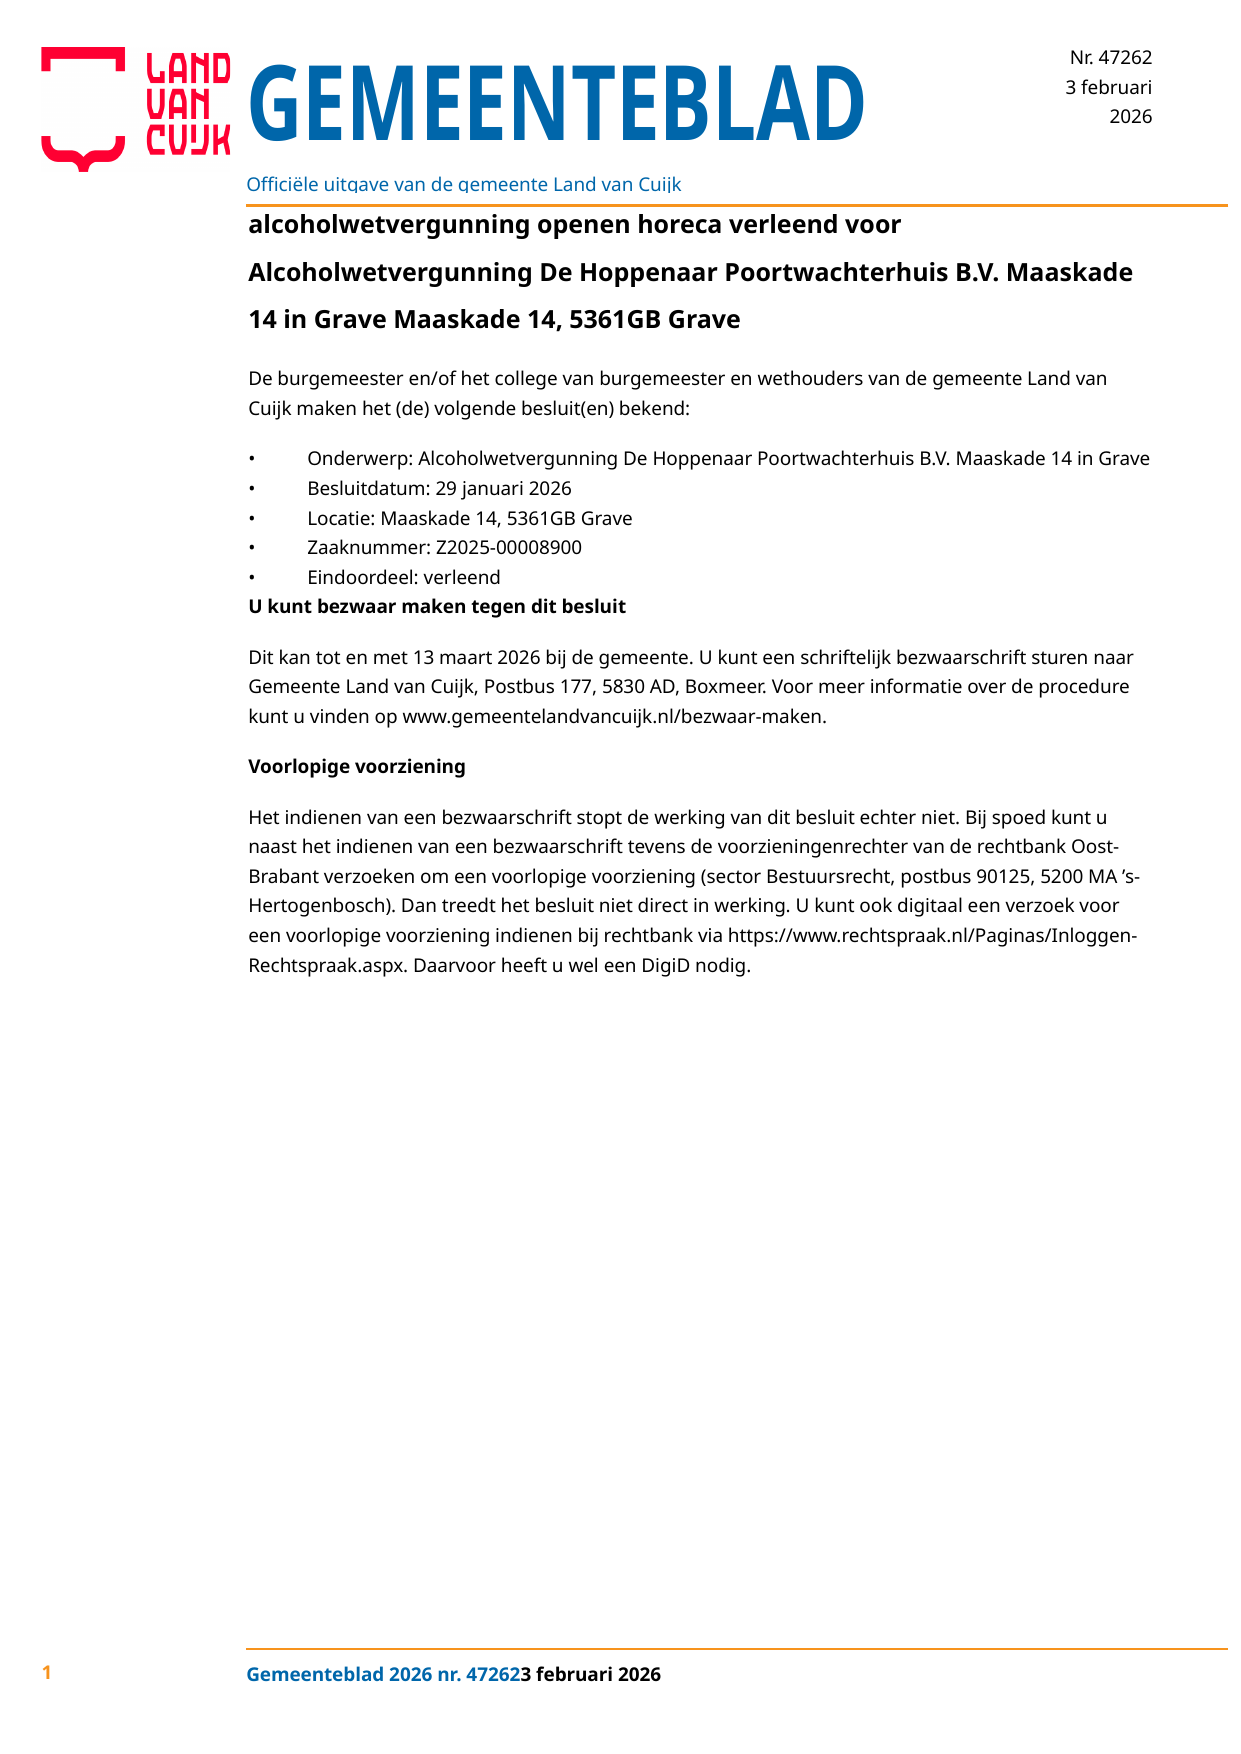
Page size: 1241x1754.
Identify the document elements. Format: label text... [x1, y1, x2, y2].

picture [41, 47, 231, 172]
list Onderwerp: Alcoholwetvergunning De Hoppenaar Poortwachterhuis B.V. Maaskade 14 in Grave [248, 446, 1152, 471]
list Besluitdatum: 29 januari 2026 [248, 475, 1152, 501]
text Dit kan tot en met 13 maart 2026 bij de gemeente. U kunt een schriftelijk bezwaarschrift sturen naar Gemeente Land van Cuijk, Postbus 177, 5830 AD, Boxmeer. Voor meer informatie over de procedure kunt u vinden op www.gemeentelandvancuijk.nl/bezwaar-maken. [248, 644, 1152, 729]
text De burgemeester en/of het college van burgemeester en wethouders van de gemeente Land van Cuijk maken het (de) volgende besluit(en) bekend: [248, 366, 1152, 421]
list Zaaknummer: Z2025-00008900 [248, 534, 1152, 560]
text alcoholwetvergunning openen horeca verleend voor Alcoholwetvergunning De Hoppenaar Poortwachterhuis B.V. Maaskade 14 in Grave Maaskade 14, 5361GB Grave [248, 207, 1152, 336]
text Het indienen van een bezwaarschrift stopt de werking van dit besluit echter niet. Bij spoed kunt u naast het indienen van een bezwaarschrift tevens de voorzieningenrechter van de rechtbank Oost-Brabant verzoeken om een voorlopige voorziening (sector Bestuursrecht, postbus 90125, 5200 MA ’s-Hertogenbosch). Dan treedt het besluit niet direct in werking. U kunt ook digitaal een verzoek voor een voorlopige voorziening indienen bij rechtbank via https://www.rechtspraak.nl/Paginas/Inloggen-Rechtspraak.aspx. Daarvoor heeft u wel een DigiD nodig. [248, 804, 1152, 977]
list Eindoordeel: verleend [248, 564, 1152, 589]
list Locatie: Maaskade 14, 5361GB Grave [248, 505, 1152, 530]
text U kunt bezwaar maken tegen dit besluit [248, 593, 1152, 619]
text Voorlopige voorziening [248, 753, 1152, 779]
